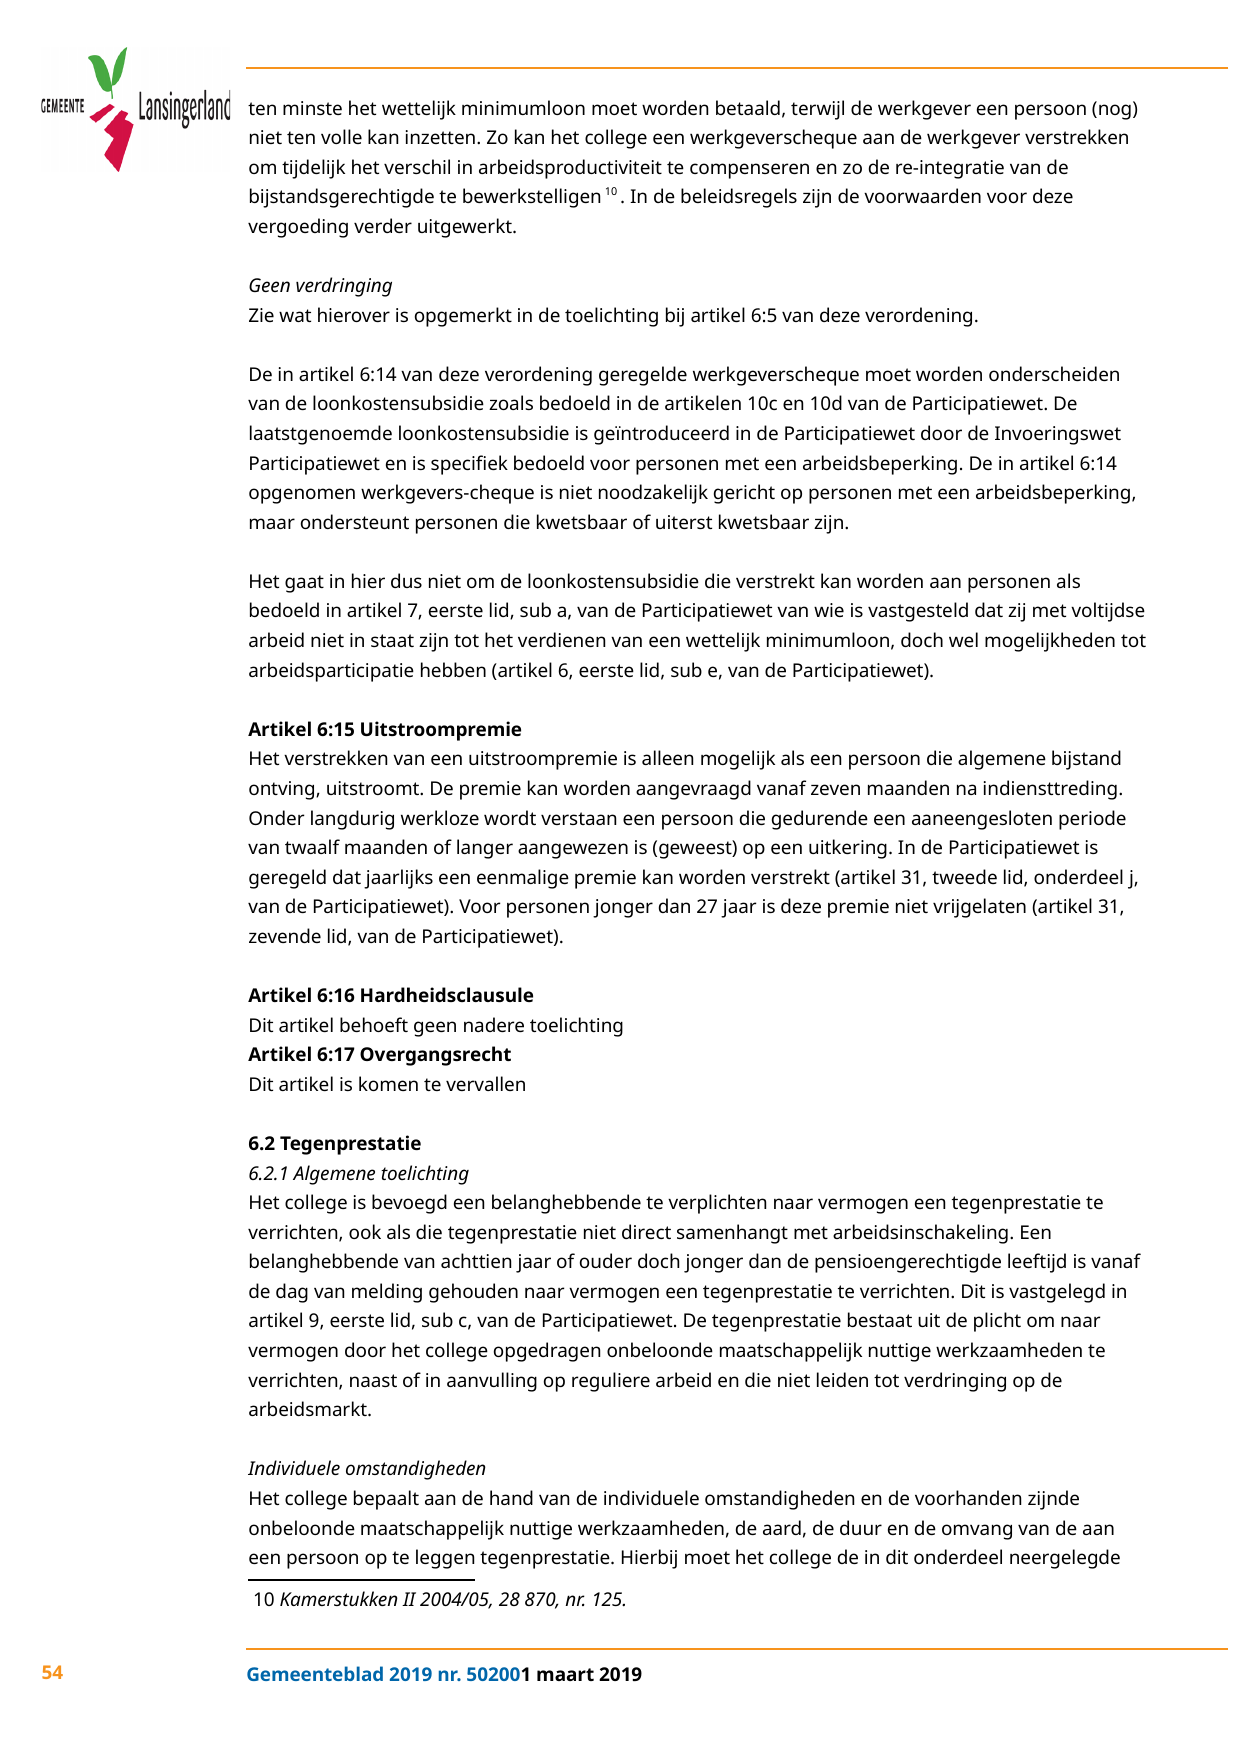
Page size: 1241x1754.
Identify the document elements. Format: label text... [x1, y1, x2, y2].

text Artikel 6:15 Uitstroompremie [248, 716, 1152, 742]
text 6.2.1 Algemene toelichting [248, 1160, 1152, 1186]
text Het gaat in hier dus niet om de loonkostensubsidie die verstrekt kan worden aan personen als bedoeld in artikel 7, eerste lid, sub a, van de Participatiewet van wie is vastgesteld dat zij met voltijdse arbeid niet in staat zijn tot het verdienen van een wettelijk minimumloon, doch wel mogelijkheden tot arbeidsparticipatie hebben (artikel 6, eerste lid, sub e, van de Participatiewet). [248, 568, 1152, 683]
text Geen verdringing [248, 272, 1152, 298]
text Dit artikel behoeft geen nadere toelichting [248, 1012, 1152, 1038]
text Individuele omstandigheden [248, 1456, 1152, 1481]
text 6.2 Tegenprestatie [248, 1130, 1152, 1156]
text De in artikel 6:14 van deze verordening geregelde werkgeverscheque moet worden onderscheiden van de loonkostensubsidie zoals bedoeld in de artikelen 10c en 10d van de Participatiewet. De laatstgenoemde loonkostensubsidie is geïntroduceerd in de Participatiewet door de Invoeringswet Participatiewet en is specifiek bedoeld voor personen met een arbeidsbeperking. De in artikel 6:14 opgenomen werkgevers-cheque is niet noodzakelijk gericht op personen met een arbeidsbeperking, maar ondersteunt personen die kwetsbaar of uiterst kwetsbaar zijn. [248, 361, 1152, 535]
text Het verstrekken van een uitstroompremie is alleen mogelijk als een persoon die algemene bijstand ontving, uitstroomt. De premie kan worden aangevraagd vanaf zeven maanden na indiensttreding. Onder langdurig werkloze wordt verstaan een persoon die gedurende een aaneengesloten periode van twaalf maanden of langer aangewezen is (geweest) op een uitkering. In de Participatiewet is geregeld dat jaarlijks een eenmalige premie kan worden verstrekt (artikel 31, tweede lid, onderdeel j, van de Participatiewet). Voor personen jonger dan 27 jaar is deze premie niet vrijgelaten (artikel 31, zevende lid, van de Participatiewet). [248, 746, 1152, 949]
text Het college bepaalt aan de hand van de individuele omstandigheden en de voorhanden zijnde onbeloonde maatschappelijk nuttige werkzaamheden, de aard, de duur en de omvang van de aan een persoon op te leggen tegenprestatie. Hierbij moet het college de in dit onderdeel neergelegde [248, 1485, 1152, 1570]
picture [41, 47, 231, 172]
text Artikel 6:16 Hardheidsclausule [248, 982, 1152, 1008]
text Zie wat hierover is opgemerkt in de toelichting bij artikel 6:5 van deze verordening. [248, 302, 1152, 328]
text Dit artikel is komen te vervallen [248, 1071, 1152, 1097]
text ten minste het wettelijk minimumloon moet worden betaald, terwijl de werkgever een persoon (nog) niet ten volle kan inzetten. Zo kan het college een werkgeverscheque aan de werkgever verstrekken om tijdelijk het verschil in arbeidsproductiviteit te compenseren en zo de re-integratie van de bijstandsgerechtigde te bewerkstelligen. In de beleidsregels zijn de voorwaarden voor deze vergoeding verder uitgewerkt. [248, 95, 1152, 239]
text Het college is bevoegd een belanghebbende te verplichten naar vermogen een tegenprestatie te verrichten, ook als die tegenprestatie niet direct samenhangt met arbeidsinschakeling. Een belanghebbende van achttien jaar of ouder doch jonger dan de pensioengerechtigde leeftijd is vanaf de dag van melding gehouden naar vermogen een tegenprestatie te verrichten. Dit is vastgelegd in artikel 9, eerste lid, sub c, van de Participatiewet. De tegenprestatie bestaat uit de plicht om naar vermogen door het college opgedragen onbeloonde maatschappelijk nuttige werkzaamheden te verrichten, naast of in aanvulling op reguliere arbeid en die niet leiden tot verdringing op de arbeidsmarkt. [248, 1189, 1152, 1422]
text Kamerstukken II 2004/05, 28 870, nr. 125. [248, 1586, 1152, 1612]
text Artikel 6:17 Overgangsrecht [248, 1041, 1152, 1067]
